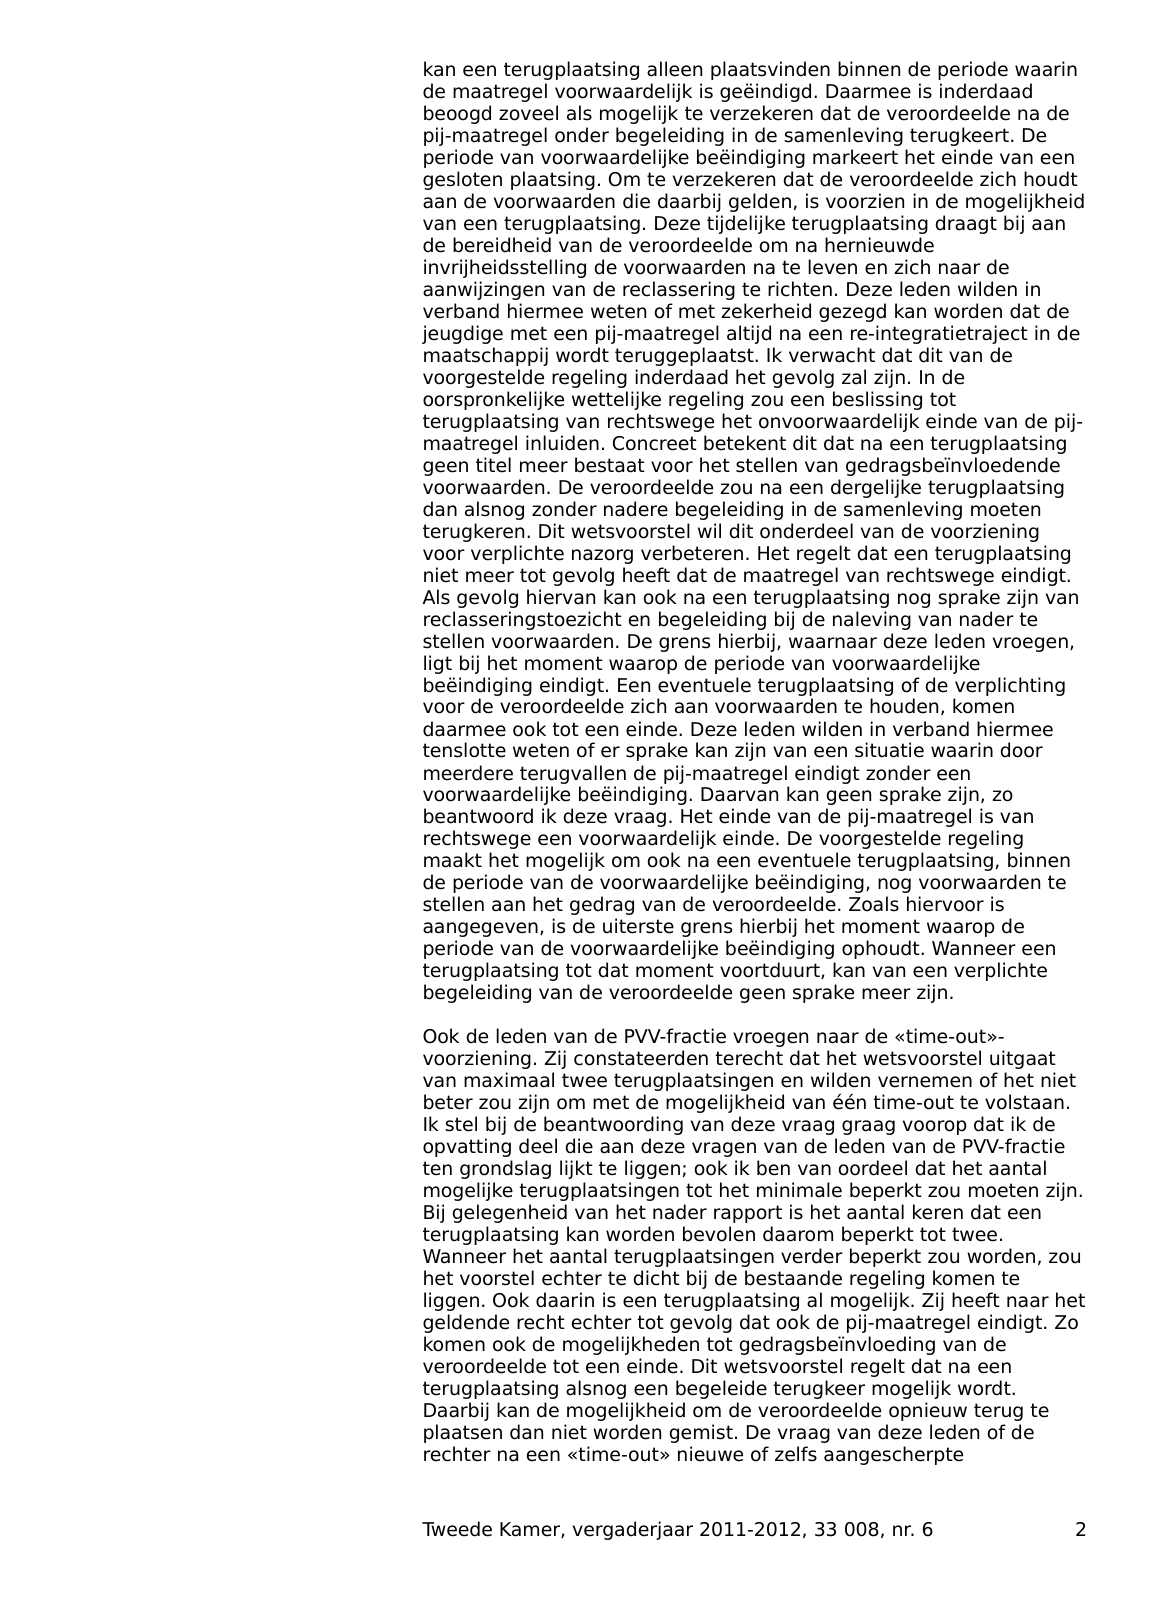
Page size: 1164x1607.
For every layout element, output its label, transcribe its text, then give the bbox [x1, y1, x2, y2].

text kan een terugplaatsing alleen plaatsvinden binnen de periode waarin de maatregel voorwaardelijk is geëindigd. Daarmee is inderdaad beoogd zoveel als mogelijk te verzekeren dat de veroordeelde na de pij-maatregel onder begeleiding in de samenleving terugkeert. De periode van voorwaardelijke beëindiging markeert het einde van een gesloten plaatsing. Om te verzekeren dat de veroordeelde zich houdt aan de voorwaarden die daarbij gelden, is voorzien in de mogelijkheid van een terugplaatsing. Deze tijdelijke terugplaatsing draagt bij aan de bereidheid van de veroordeelde om na hernieuwde invrijheidsstelling de voorwaarden na te leven en zich naar de aanwijzingen van de reclassering te richten. Deze leden wilden in verband hiermee weten of met zekerheid gezegd kan worden dat de jeugdige met een pij-maatregel altijd na een re-integratietraject in de maatschappij wordt teruggeplaatst. Ik verwacht dat dit van de voorgestelde regeling inderdaad het gevolg zal zijn. In de oorspronkelijke wettelijke regeling zou een beslissing tot terugplaatsing van rechtswege het onvoorwaardelijk einde van de pij-maatregel inluiden. Concreet betekent dit dat na een terugplaatsing geen titel meer bestaat voor het stellen van gedragsbeïnvloedende voorwaarden. De veroordeelde zou na een dergelijke terugplaatsing dan alsnog zonder nadere begeleiding in de samenleving moeten terugkeren. Dit wetsvoorstel wil dit onderdeel van de voorziening voor verplichte nazorg verbeteren. Het regelt dat een terugplaatsing niet meer tot gevolg heeft dat de maatregel van rechtswege eindigt. Als gevolg hiervan kan ook na een terugplaatsing nog sprake zijn van reclasseringstoezicht en begeleiding bij de naleving van nader te stellen voorwaarden. De grens hierbij, waarnaar deze leden vroegen, ligt bij het moment waarop de periode van voorwaardelijke beëindiging eindigt. Een eventuele terugplaatsing of de verplichting voor de veroordeelde zich aan voorwaarden te houden, komen daarmee ook tot een einde. Deze leden wilden in verband hiermee tenslotte weten of er sprake kan zijn van een situatie waarin door meerdere terugvallen de pij-maatregel eindigt zonder een voorwaardelijke beëindiging. Daarvan kan geen sprake zijn, zo beantwoord ik deze vraag. Het einde van de pij-maatregel is van rechtswege een voorwaardelijk einde. De voorgestelde regeling maakt het mogelijk om ook na een eventuele terugplaatsing, binnen de periode van de voorwaardelijke beëindiging, nog voorwaarden te stellen aan het gedrag van de veroordeelde. Zoals hiervoor is aangegeven, is de uiterste grens hierbij het moment waarop de periode van de voorwaardelijke beëindiging ophoudt. Wanneer een terugplaatsing tot dat moment voortduurt, kan van een verplichte begeleiding van de veroordeelde geen sprake meer zijn. [422, 59, 1087, 1004]
text Ook de leden van de PVV-fractie vroegen naar de «time-out»-voorziening. Zij constateerden terecht dat het wetsvoorstel uitgaat van maximaal twee terugplaatsingen en wilden vernemen of het niet beter zou zijn om met de mogelijkheid van één time-out te volstaan. Ik stel bij de beantwoording van deze vraag graag voorop dat ik de opvatting deel die aan deze vragen van de leden van de PVV-fractie ten grondslag lijkt te liggen; ook ik ben van oordeel dat het aantal mogelijke terugplaatsingen tot het minimale beperkt zou moeten zijn. Bij gelegenheid van het nader rapport is het aantal keren dat een terugplaatsing kan worden bevolen daarom beperkt tot twee. Wanneer het aantal terugplaatsingen verder beperkt zou worden, zou het voorstel echter te dicht bij de bestaande regeling komen te liggen. Ook daarin is een terugplaatsing al mogelijk. Zij heeft naar het geldende recht echter tot gevolg dat ook de pij-maatregel eindigt. Zo komen ook de mogelijkheden tot gedragsbeïnvloeding van de veroordeelde tot een einde. Dit wetsvoorstel regelt dat na een terugplaatsing alsnog een begeleide terugkeer mogelijk wordt. Daarbij kan de mogelijkheid om de veroordeelde opnieuw terug te plaatsen dan niet worden gemist. De vraag van deze leden of de rechter na een «time-out» nieuwe of zelfs aangescherpte [422, 1026, 1087, 1466]
